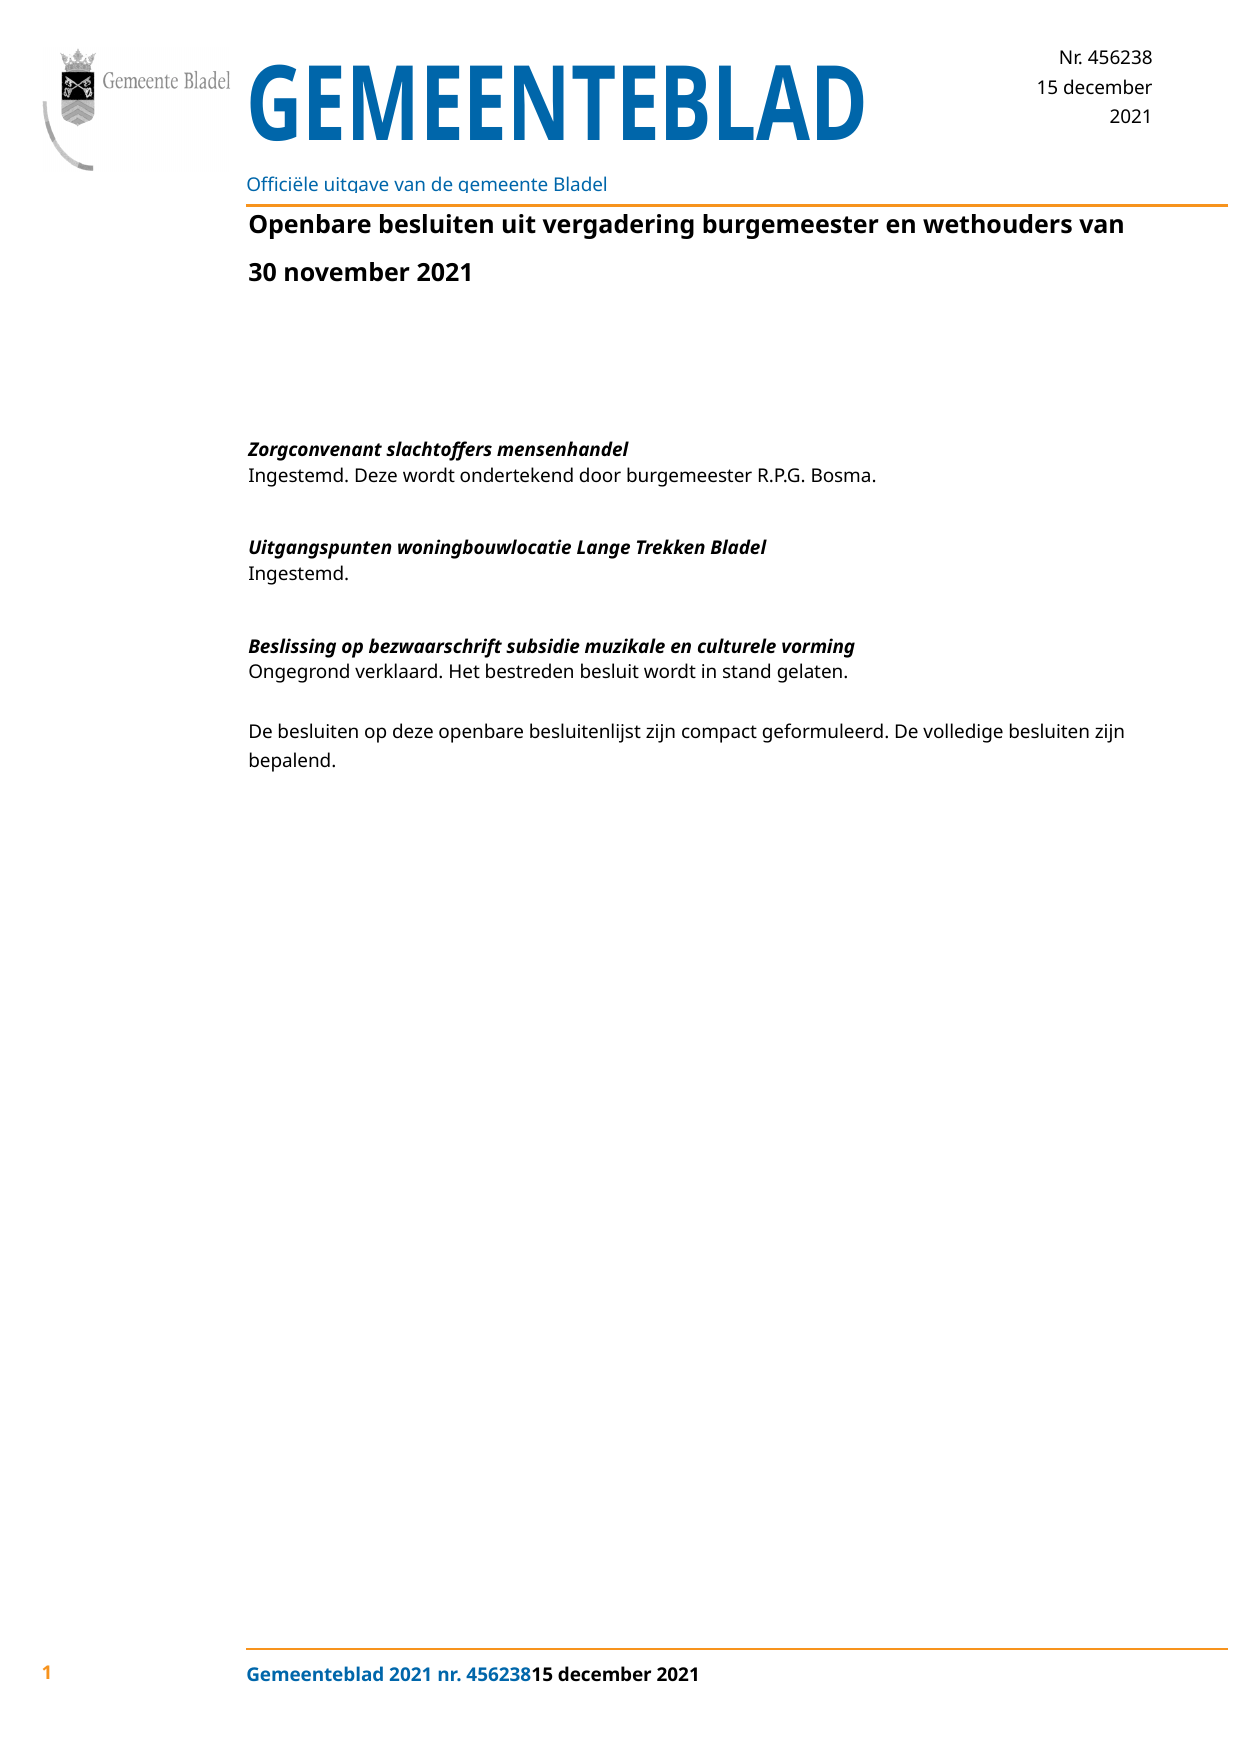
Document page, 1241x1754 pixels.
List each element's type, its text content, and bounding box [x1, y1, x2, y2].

text Beslissing op bezwaarschrift subsidie muzikale en culturele vorming [248, 633, 1152, 659]
text Openbare besluiten uit vergadering burgemeester en wethouders van 30 november 2021 [248, 207, 1152, 288]
text De besluiten op deze openbare besluitenlijst zijn compact geformuleerd. De volledige besluiten zijn bepalend. [248, 718, 1152, 773]
text Zorgconvenant slachtoffers mensenhandel [248, 436, 1152, 462]
text Uitgangspunten woningbouwlocatie Lange Trekken Bladel [248, 534, 1152, 560]
text Ingestemd. Deze wordt ondertekend door burgemeester R.P.G. Bosma. [248, 462, 1152, 487]
text Ingestemd. [248, 560, 1152, 586]
text Ongegrond verklaard. Het bestreden besluit wordt in stand gelaten. [248, 659, 1152, 684]
picture [41, 47, 231, 172]
